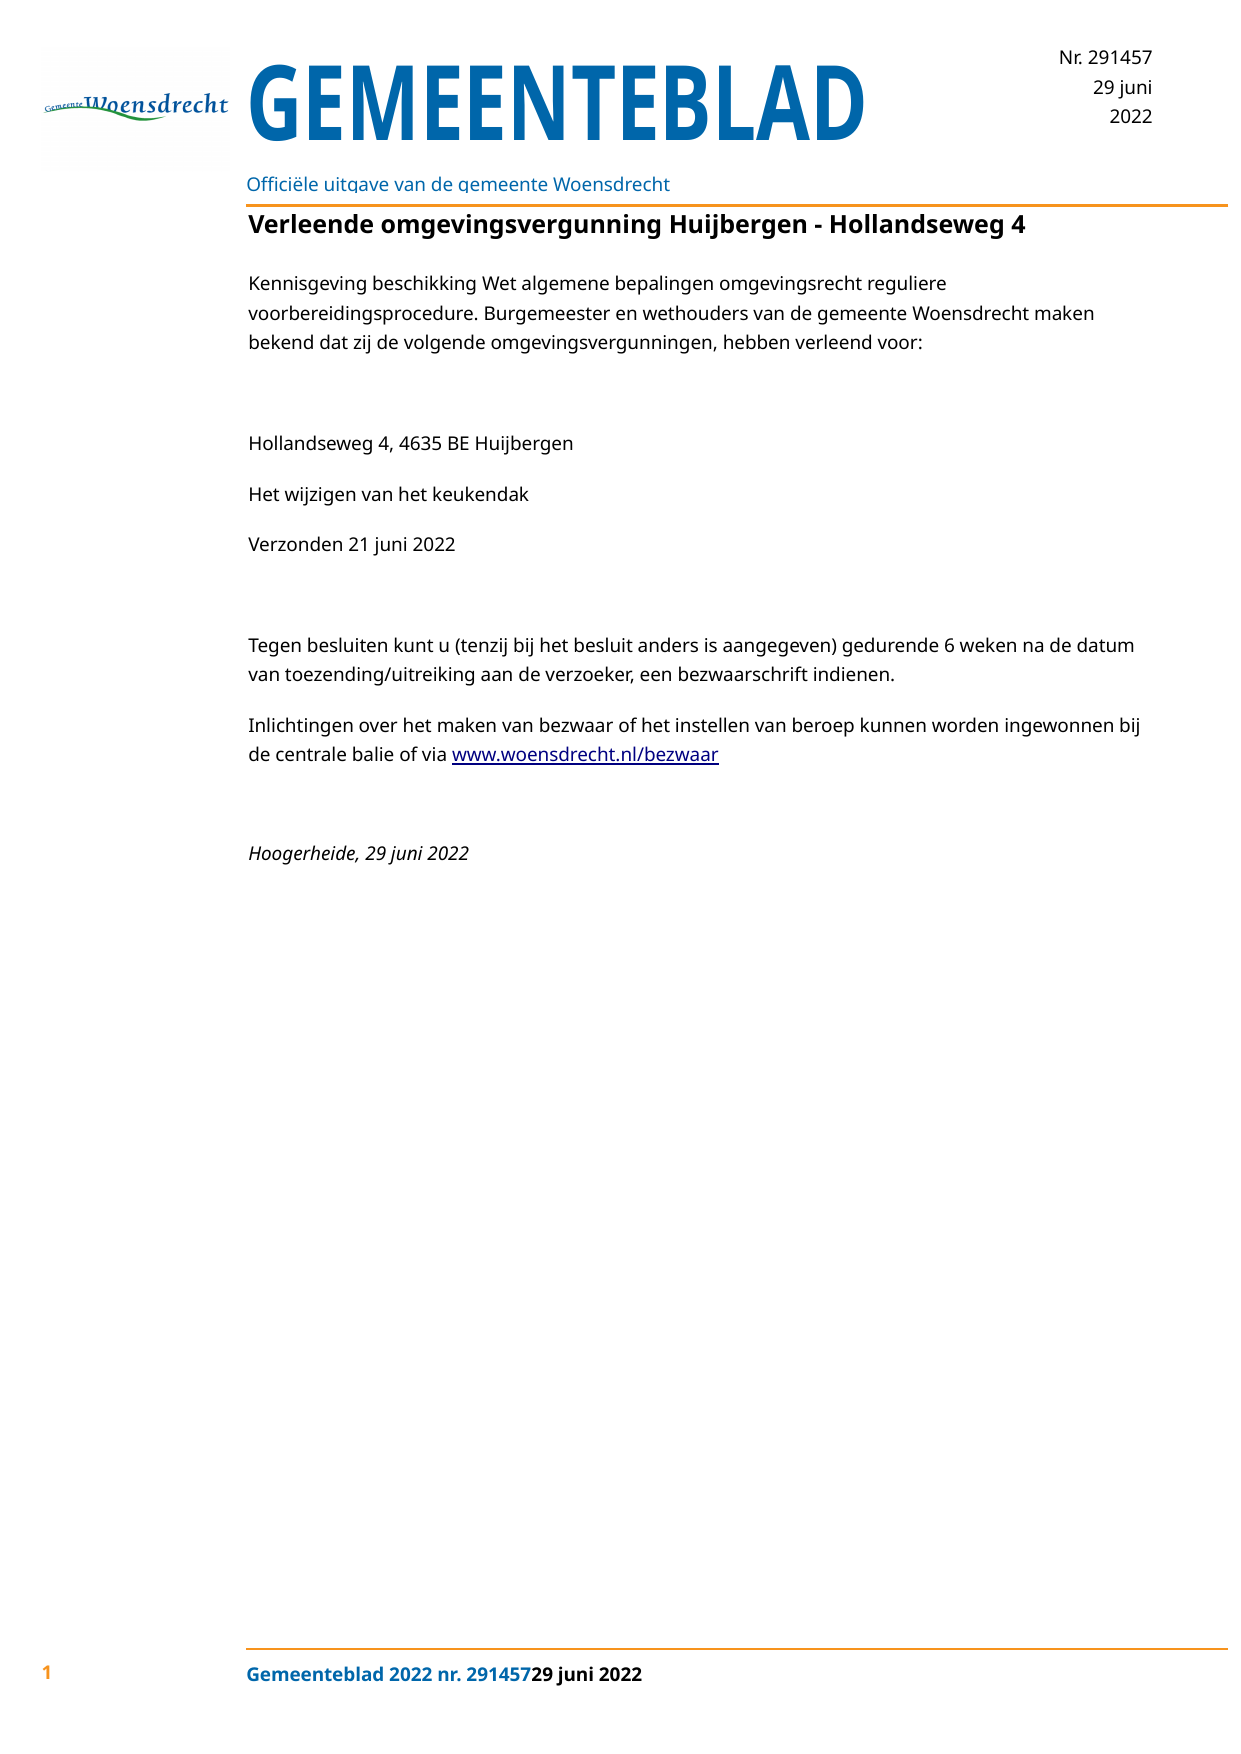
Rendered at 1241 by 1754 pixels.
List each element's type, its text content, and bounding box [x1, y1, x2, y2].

text Kennisgeving beschikking Wet algemene bepalingen omgevingsrecht reguliere voorbereidingsprocedure. Burgemeester en wethouders van de gemeente Woensdrecht maken bekend dat zij de volgende omgevingsvergunningen, hebben verleend voor: [248, 270, 1152, 355]
text Hollandseweg 4, 4635 BE Huijbergen [248, 430, 1152, 456]
text Verzonden 21 juni 2022 [248, 531, 1152, 557]
text Inlichtingen over het maken van bezwaar of het instellen van beroep kunnen worden ingewonnen bij de centrale balie of via www.woensdrecht.nl/bezwaar [248, 712, 1152, 767]
text Verleende omgevingsvergunning Huijbergen - Hollandseweg 4 [248, 207, 1152, 241]
text Tegen besluiten kunt u (tenzij bij het besluit anders is aangegeven) gedurende 6 weken na de datum van toezending/uitreiking aan de verzoeker, een bezwaarschrift indienen. [248, 632, 1152, 687]
picture [41, 47, 231, 172]
text Hoogerheide, 29 juni 2022 [248, 840, 1152, 866]
text Het wijzigen van het keukendak [248, 481, 1152, 506]
